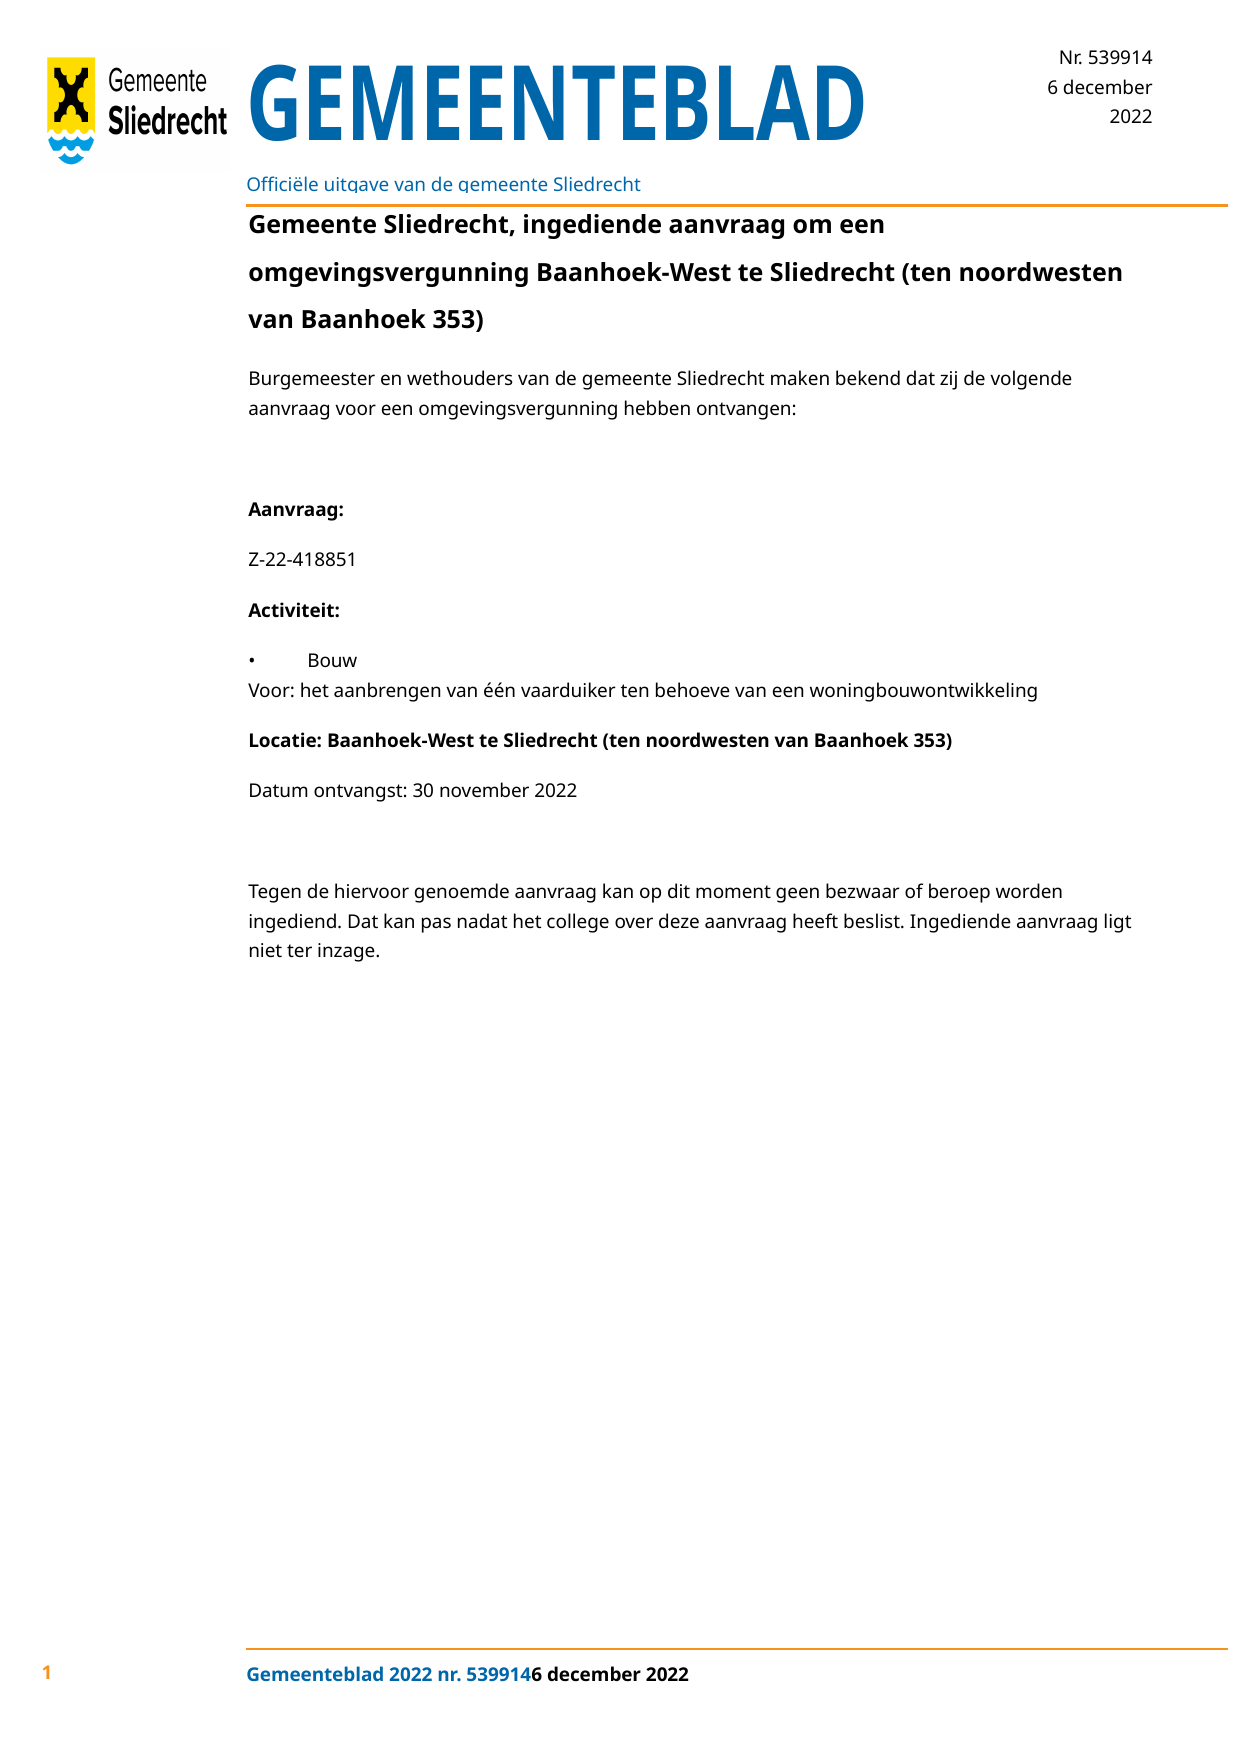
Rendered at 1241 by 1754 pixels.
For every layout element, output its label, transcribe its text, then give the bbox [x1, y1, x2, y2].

text Activiteit: [248, 597, 1152, 622]
text Locatie: Baanhoek-West te Sliedrecht (ten noordwesten van Baanhoek 353) [248, 727, 1152, 753]
list Bouw [248, 647, 1152, 673]
text Gemeente Sliedrecht, ingediende aanvraag om een omgevingsvergunning Baanhoek-West te Sliedrecht (ten noordwesten van Baanhoek 353) [248, 207, 1152, 336]
text Z-22-418851 [248, 546, 1152, 572]
picture [41, 47, 231, 172]
text Aanvraag: [248, 496, 1152, 522]
text Datum ontvangst: 30 november 2022 [248, 778, 1152, 803]
text Voor: het aanbrengen van één vaarduiker ten behoeve van een woningbouwontwikkeling [248, 677, 1152, 702]
text Tegen de hiervoor genoemde aanvraag kan op dit moment geen bezwaar of beroep worden ingediend. Dat kan pas nadat het college over deze aanvraag heeft beslist. Ingediende aanvraag ligt niet ter inzage. [248, 878, 1152, 963]
text Burgemeester en wethouders van de gemeente Sliedrecht maken bekend dat zij de volgende aanvraag voor een omgevingsvergunning hebben ontvangen: [248, 366, 1152, 421]
